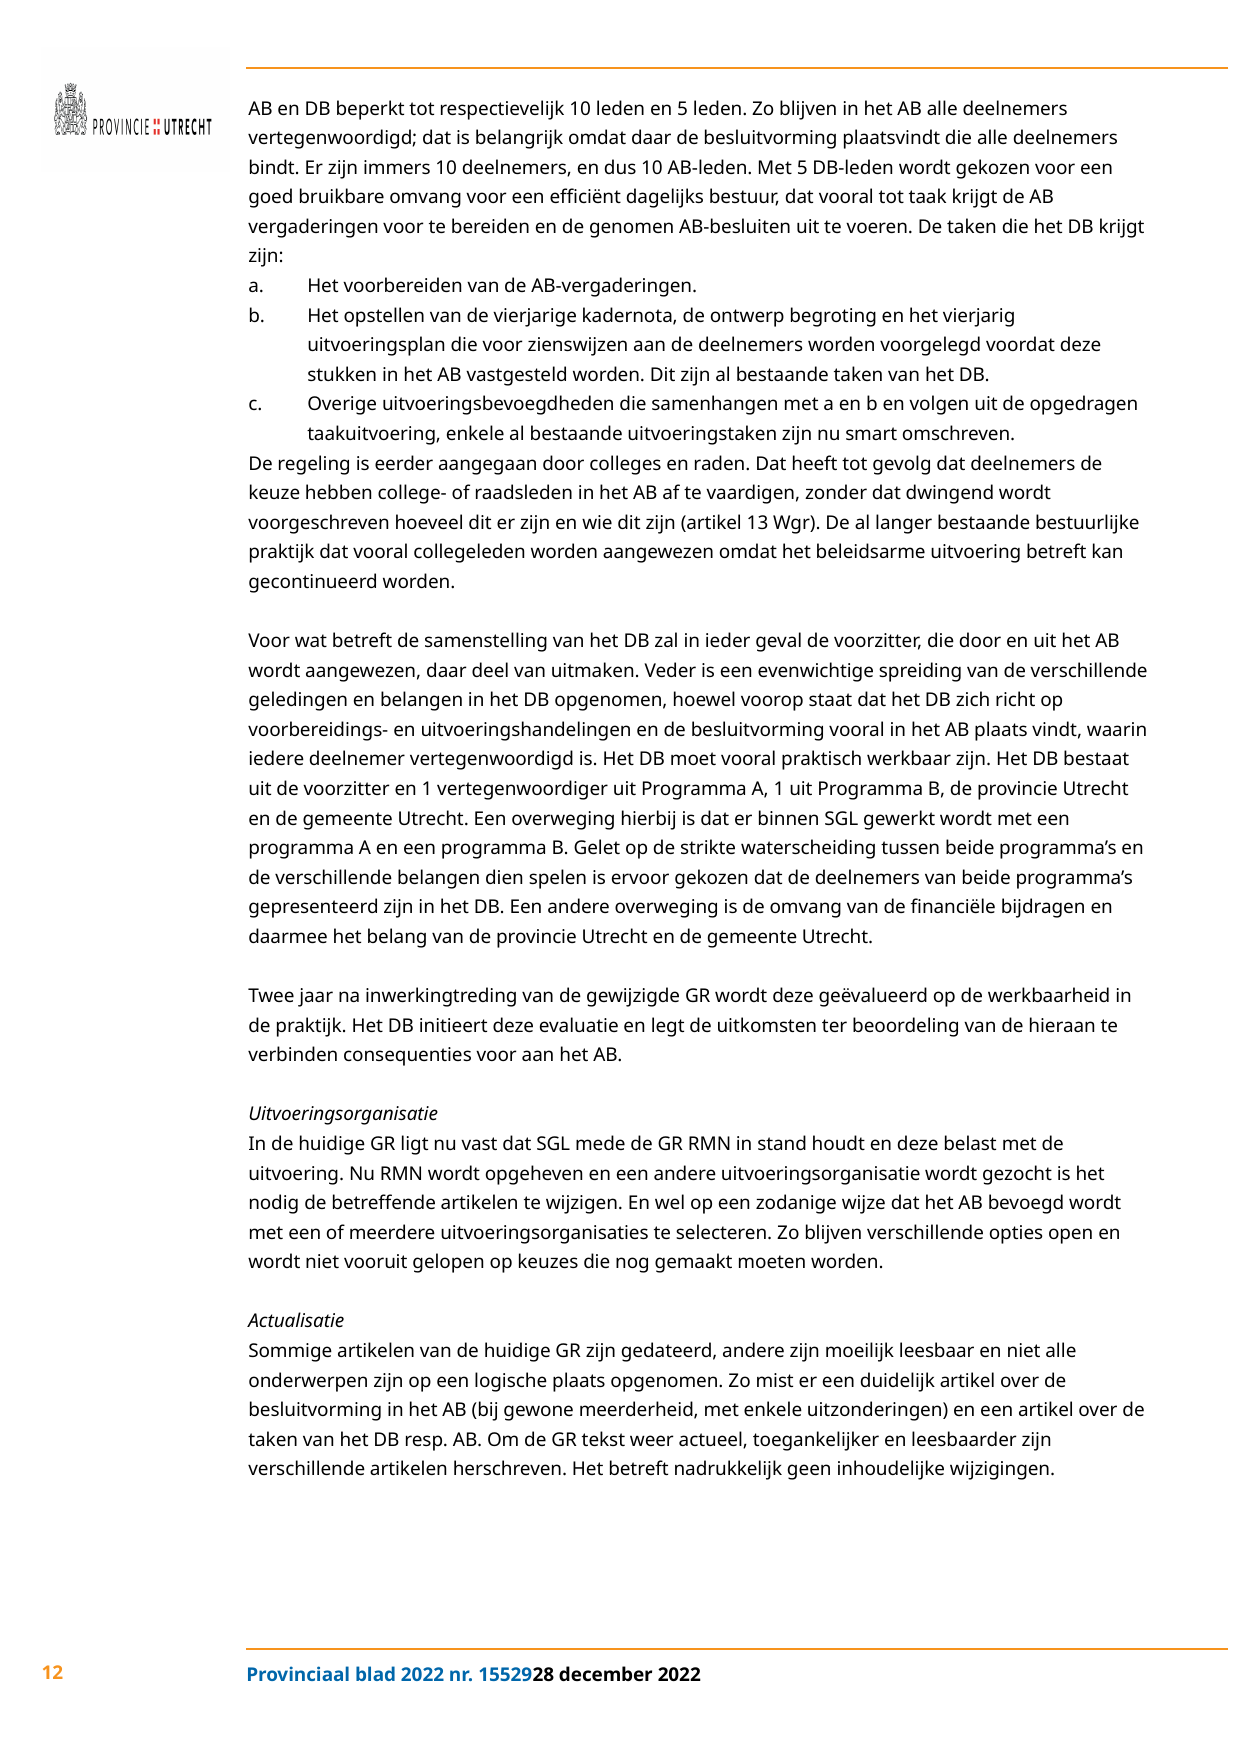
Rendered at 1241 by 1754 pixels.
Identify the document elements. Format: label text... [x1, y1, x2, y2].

text Twee jaar na inwerkingtreding van de gewijzigde GR wordt deze geëvalueerd op de werkbaarheid in de praktijk. Het DB initieert deze evaluatie en legt de uitkomsten ter beoordeling van de hieraan te verbinden consequenties voor aan het AB. [248, 982, 1152, 1067]
list Het voorbereiden van de AB-vergaderingen. [248, 272, 1152, 298]
text In de huidige GR ligt nu vast dat SGL mede de GR RMN in stand houdt en deze belast met de uitvoering. Nu RMN wordt opgeheven en een andere uitvoeringsorganisatie wordt gezocht is het nodig de betreffende artikelen te wijzigen. En wel op een zodanige wijze dat het AB bevoegd wordt met een of meerdere uitvoeringsorganisaties te selecteren. Zo blijven verschillende opties open en wordt niet vooruit gelopen op keuzes die nog gemaakt moeten worden. [248, 1130, 1152, 1274]
text AB en DB beperkt tot respectievelijk 10 leden en 5 leden. Zo blijven in het AB alle deelnemers vertegenwoordigd; dat is belangrijk omdat daar de besluitvorming plaatsvindt die alle deelnemers bindt. Er zijn immers 10 deelnemers, en dus 10 AB-leden. Met 5 DB-leden wordt gekozen voor een goed bruikbare omvang voor een efficiënt dagelijks bestuur, dat vooral tot taak krijgt de AB vergaderingen voor te bereiden en de genomen AB-besluiten uit te voeren. De taken die het DB krijgt zijn: [248, 95, 1152, 268]
text Voor wat betreft de samenstelling van het DB zal in ieder geval de voorzitter, die door en uit het AB wordt aangewezen, daar deel van uitmaken. Veder is een evenwichtige spreiding van de verschillende geledingen en belangen in het DB opgenomen, hoewel voorop staat dat het DB zich richt op voorbereidings- en uitvoeringshandelingen en de besluitvorming vooral in het AB plaats vindt, waarin iedere deelnemer vertegenwoordigd is. Het DB moet vooral praktisch werkbaar zijn. Het DB bestaat uit de voorzitter en 1 vertegenwoordiger uit Programma A, 1 uit Programma B, de provincie Utrecht en de gemeente Utrecht. Een overweging hierbij is dat er binnen SGL gewerkt wordt met een programma A en een programma B. Gelet op de strikte waterscheiding tussen beide programma’s en de verschillende belangen dien spelen is ervoor gekozen dat de deelnemers van beide programma’s gepresenteerd zijn in het DB. Een andere overweging is de omvang van de financiële bijdragen en daarmee het belang van de provincie Utrecht en de gemeente Utrecht. [248, 627, 1152, 949]
list Het opstellen van de vierjarige kadernota, de ontwerp begroting en het vierjarig uitvoeringsplan die voor zienswijzen aan de deelnemers worden voorgelegd voordat deze stukken in het AB vastgesteld worden. Dit zijn al bestaande taken van het DB. [248, 302, 1152, 387]
text Uitvoeringsorganisatie [248, 1101, 1152, 1126]
text Sommige artikelen van de huidige GR zijn gedateerd, andere zijn moeilijk leesbaar en niet alle onderwerpen zijn op een logische plaats opgenomen. Zo mist er een duidelijk artikel over de besluitvorming in het AB (bij gewone meerderheid, met enkele uitzonderingen) en een artikel over de taken van het DB resp. AB. Om de GR tekst weer actueel, toegankelijker en leesbaarder zijn verschillende artikelen herschreven. Het betreft nadrukkelijk geen inhoudelijke wijzigingen. [248, 1337, 1152, 1481]
text De regeling is eerder aangegaan door colleges en raden. Dat heeft tot gevolg dat deelnemers de keuze hebben college- of raadsleden in het AB af te vaardigen, zonder dat dwingend wordt voorgeschreven hoeveel dit er zijn en wie dit zijn (artikel 13 Wgr). De al langer bestaande bestuurlijke praktijk dat vooral collegeleden worden aangewezen omdat het beleidsarme uitvoering betreft kan gecontinueerd worden. [248, 450, 1152, 594]
picture [41, 47, 231, 172]
list Overige uitvoeringsbevoegdheden die samenhangen met a en b en volgen uit de opgedragen taakuitvoering, enkele al bestaande uitvoeringstaken zijn nu smart omschreven. [248, 391, 1152, 446]
text Actualisatie [248, 1308, 1152, 1333]
